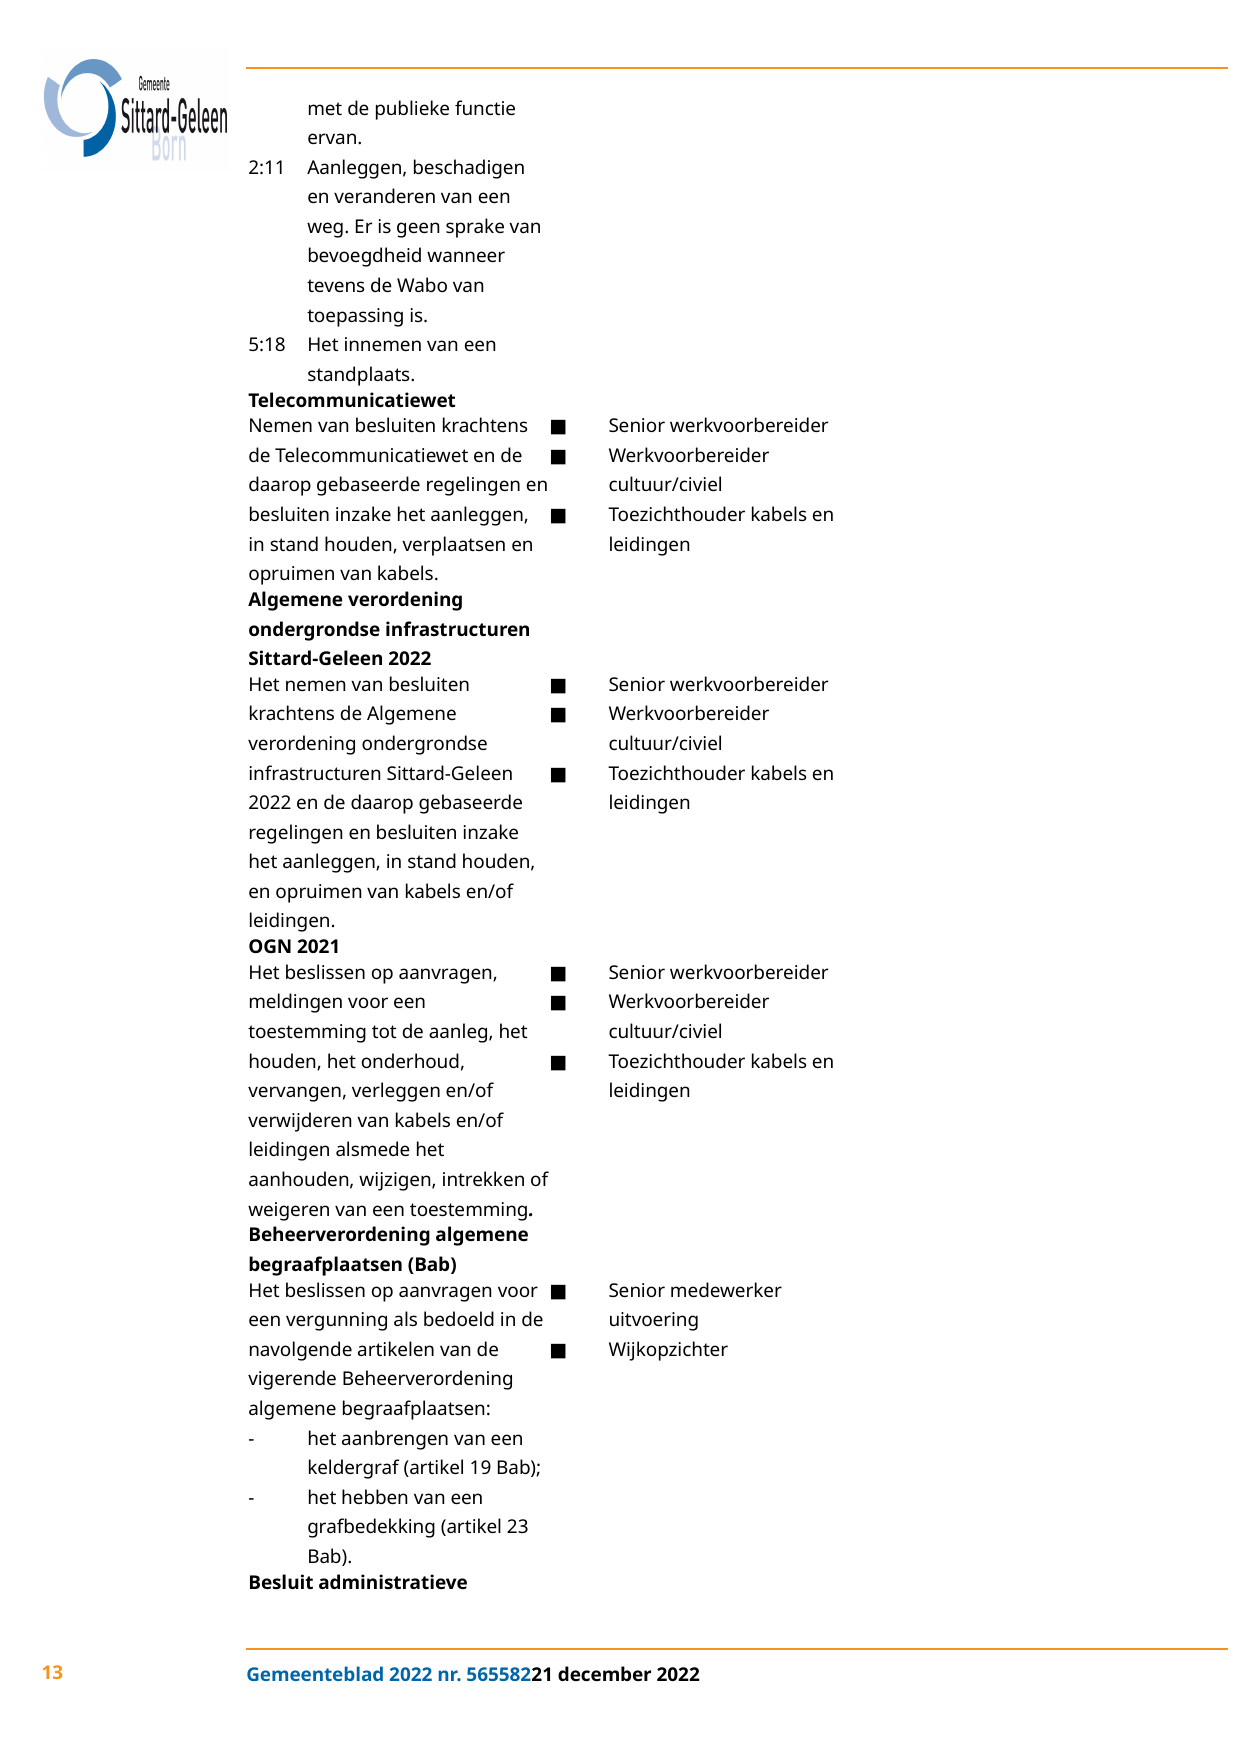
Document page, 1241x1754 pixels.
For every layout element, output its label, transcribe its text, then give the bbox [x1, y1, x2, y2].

table_cell [850, 413, 1152, 586]
picture [41, 47, 231, 172]
table_cell [850, 1277, 1152, 1569]
table_cell [549, 387, 850, 412]
table_cell [850, 934, 1152, 959]
table_cell Senior werkvoorbereider Werkvoorbereider cultuur/civiel Toezichthouder kabels en leidingen [549, 671, 850, 933]
table_cell [549, 95, 850, 387]
table_cell Telecommunicatiewet [248, 387, 549, 412]
table_cell Senior werkvoorbereider Werkvoorbereider cultuur/civiel Toezichthouder kabels en leidingen [549, 413, 850, 586]
table_cell [850, 671, 1152, 933]
table_cell Het nemen van besluiten krachtens de Algemene verordening ondergrondse infrastructuren Sittard-Geleen 2022 en de daarop gebaseerde regelingen en besluiten inzake het aanleggen, in stand houden, en opruimen van kabels en/of leidingen. [248, 671, 549, 933]
table_cell [549, 1569, 850, 1594]
table_cell [850, 387, 1152, 412]
table_cell [549, 586, 850, 671]
table_cell [850, 95, 1152, 387]
table_cell [549, 934, 850, 959]
table_cell Senior werkvoorbereider Werkvoorbereider cultuur/civiel Toezichthouder kabels en leidingen [549, 959, 850, 1222]
table_cell [850, 586, 1152, 671]
table_cell [549, 1222, 850, 1277]
table_cell [850, 1222, 1152, 1277]
table_cell Beheerverordening algemene begraafplaatsen (Bab) [248, 1222, 549, 1277]
table_cell [850, 1569, 1152, 1594]
table_cell Het beslissen op aanvragen voor een vergunning als bedoeld in de navolgende artikelen van de vigerende Beheerverordening algemene begraafplaatsen: het aanbrengen van een keldergraf (artikel 19 Bab); het hebben van een grafbedekking (artikel 23 Bab). [248, 1277, 549, 1569]
table_cell Het beslissen op aanvragen, meldingen voor een toestemming tot de aanleg, het houden, het onderhoud, vervangen, verleggen en/of verwijderen van kabels en/of leidingen alsmede het aanhouden, wijzigen, intrekken of weigeren van een toestemming. [248, 959, 549, 1222]
table_cell [850, 959, 1152, 1222]
table_cell Senior medewerker uitvoering Wijkopzichter [549, 1277, 850, 1569]
table_cell Algemene verordening ondergrondse infrastructuren Sittard-Geleen 2022 [248, 586, 549, 671]
table_cell OGN 2021 [248, 934, 549, 959]
table_cell Nemen van besluiten krachtens de Telecommunicatiewet en de daarop gebaseerde regelingen en besluiten inzake het aanleggen, in stand houden, verplaatsen en opruimen van kabels. [248, 413, 549, 586]
table_cell met de publieke functie ervan. Aanleggen, beschadigen en veranderen van een weg. Er is geen sprake van bevoegdheid wanneer tevens de Wabo van toepassing is. Het innemen van een standplaats. [248, 95, 549, 387]
table_cell Besluit administratieve [248, 1569, 549, 1594]
